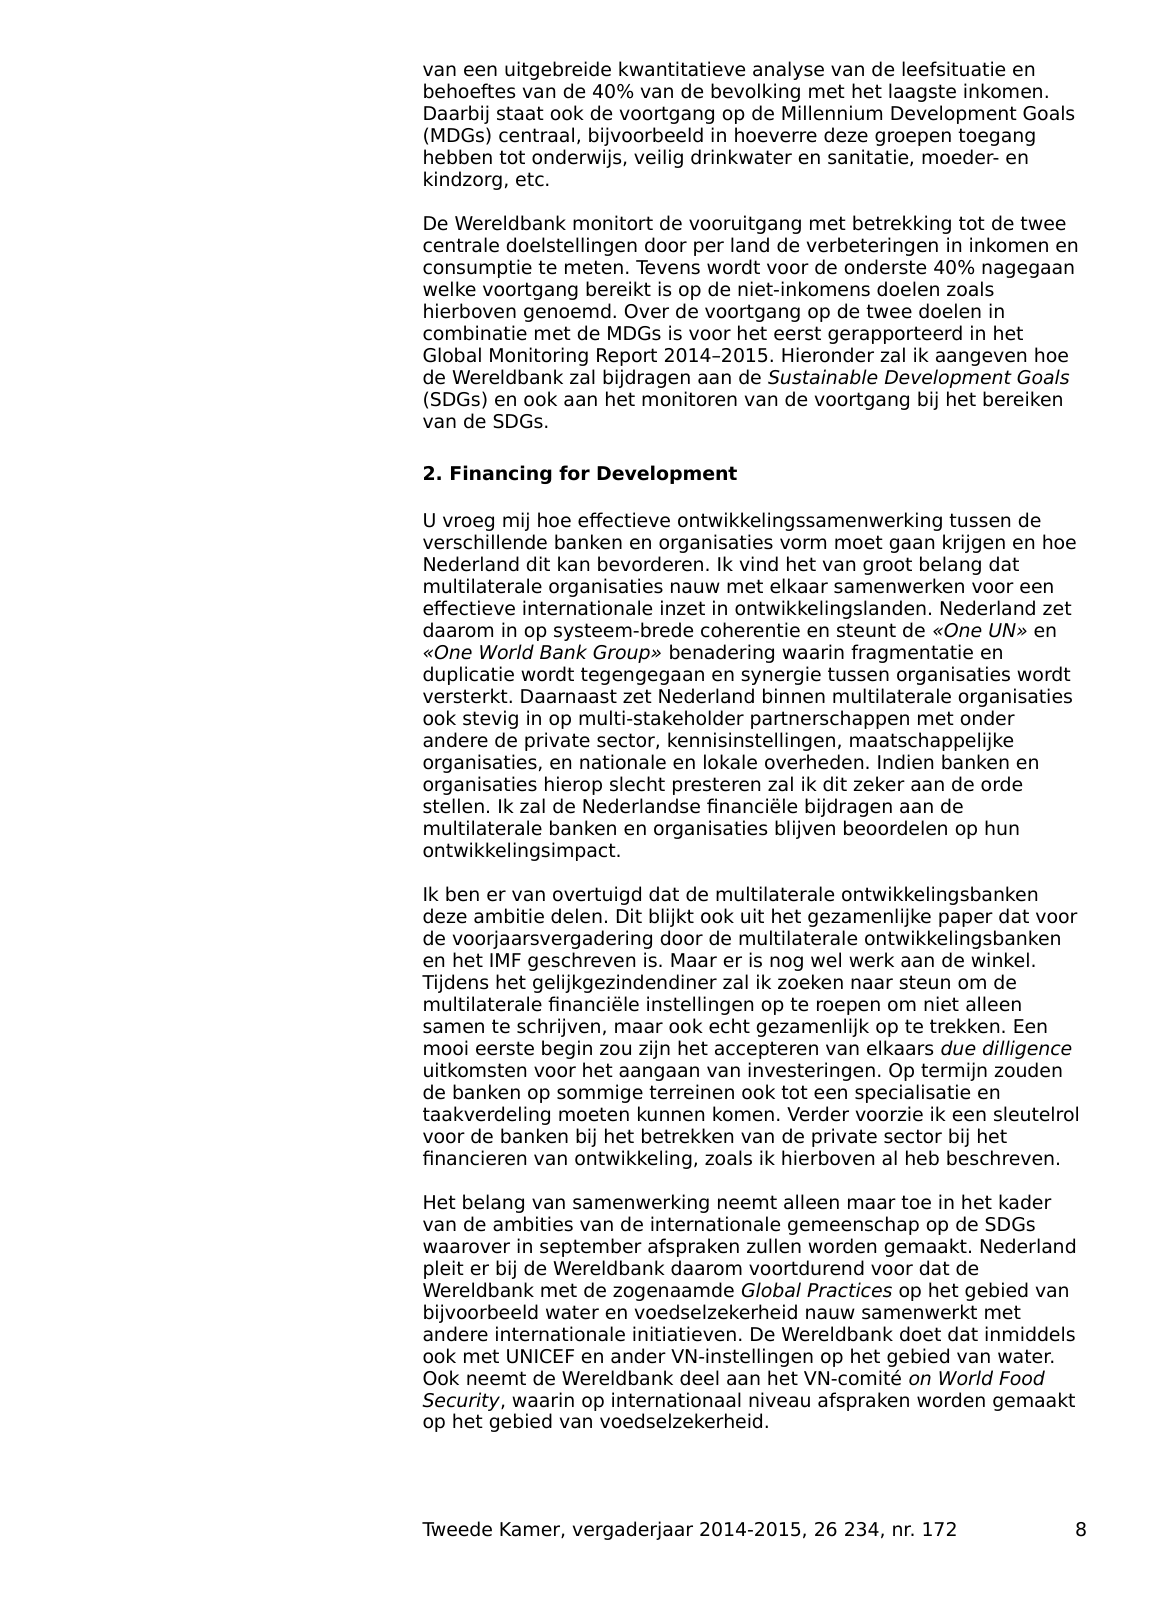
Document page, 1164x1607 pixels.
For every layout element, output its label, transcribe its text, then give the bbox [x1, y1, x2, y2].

text Ik ben er van overtuigd dat de multilaterale ontwikkelingsbanken deze ambitie delen. Dit blijkt ook uit het gezamenlijke paper dat voor de voorjaarsvergadering door de multilaterale ontwikkelingsbanken en het IMF geschreven is. Maar er is nog wel werk aan de winkel. Tijdens het gelijkgezindendiner zal ik zoeken naar steun om de multilaterale financiële instellingen op te roepen om niet alleen samen te schrijven, maar ook echt gezamenlijk op te trekken. Een mooi eerste begin zou zijn het accepteren van elkaars due dilligence uitkomsten voor het aangaan van investeringen. Op termijn zouden de banken op sommige terreinen ook tot een specialisatie en taakverdeling moeten kunnen komen. Verder voorzie ik een sleutelrol voor de banken bij het betrekken van de private sector bij het financieren van ontwikkeling, zoals ik hierboven al heb beschreven. [422, 884, 1087, 1169]
text U vroeg mij hoe effectieve ontwikkelingssamenwerking tussen de verschillende banken en organisaties vorm moet gaan krijgen en hoe Nederland dit kan bevorderen. Ik vind het van groot belang dat multilaterale organisaties nauw met elkaar samenwerken voor een effectieve internationale inzet in ontwikkelingslanden. Nederland zet daarom in op systeem-brede coherentie en steunt de «One UN» en «One World Bank Group» benadering waarin fragmentatie en duplicatie wordt tegengegaan en synergie tussen organisaties wordt versterkt. Daarnaast zet Nederland binnen multilaterale organisaties ook stevig in op multi-stakeholder partnerschappen met onder andere de private sector, kennisinstellingen, maatschappelijke organisaties, en nationale en lokale overheden. Indien banken en organisaties hierop slecht presteren zal ik dit zeker aan de orde stellen. Ik zal de Nederlandse financiële bijdragen aan de multilaterale banken en organisaties blijven beoordelen op hun ontwikkelingsimpact. [422, 510, 1087, 862]
subtitle 2. Financing for Development [422, 463, 1087, 485]
text van een uitgebreide kwantitatieve analyse van de leefsituatie en behoeftes van de 40% van de bevolking met het laagste inkomen. Daarbij staat ook de voortgang op de Millennium Development Goals (MDGs) centraal, bijvoorbeeld in hoeverre deze groepen toegang hebben tot onderwijs, veilig drinkwater en sanitatie, moeder- en kindzorg, etc. [422, 59, 1087, 191]
text Het belang van samenwerking neemt alleen maar toe in het kader van de ambities van de internationale gemeenschap op de SDGs waarover in september afspraken zullen worden gemaakt. Nederland pleit er bij de Wereldbank daarom voortdurend voor dat de Wereldbank met de zogenaamde Global Practices op het gebied van bijvoorbeeld water en voedselzekerheid nauw samenwerkt met andere internationale initiatieven. De Wereldbank doet dat inmiddels ook met UNICEF en ander VN-instellingen op het gebied van water. Ook neemt de Wereldbank deel aan het VN-comité on World Food Security, waarin op internationaal niveau afspraken worden gemaakt op het gebied van voedselzekerheid. [422, 1192, 1087, 1433]
text De Wereldbank monitort de vooruitgang met betrekking tot de twee centrale doelstellingen door per land de verbeteringen in inkomen en consumptie te meten. Tevens wordt voor de onderste 40% nagegaan welke voortgang bereikt is op de niet-inkomens doelen zoals hierboven genoemd. Over de voortgang op de twee doelen in combinatie met de MDGs is voor het eerst gerapporteerd in het Global Monitoring Report 2014–2015. Hieronder zal ik aangeven hoe de Wereldbank zal bijdragen aan de Sustainable Development Goals (SDGs) en ook aan het monitoren van de voortgang bij het bereiken van de SDGs. [422, 213, 1087, 433]
